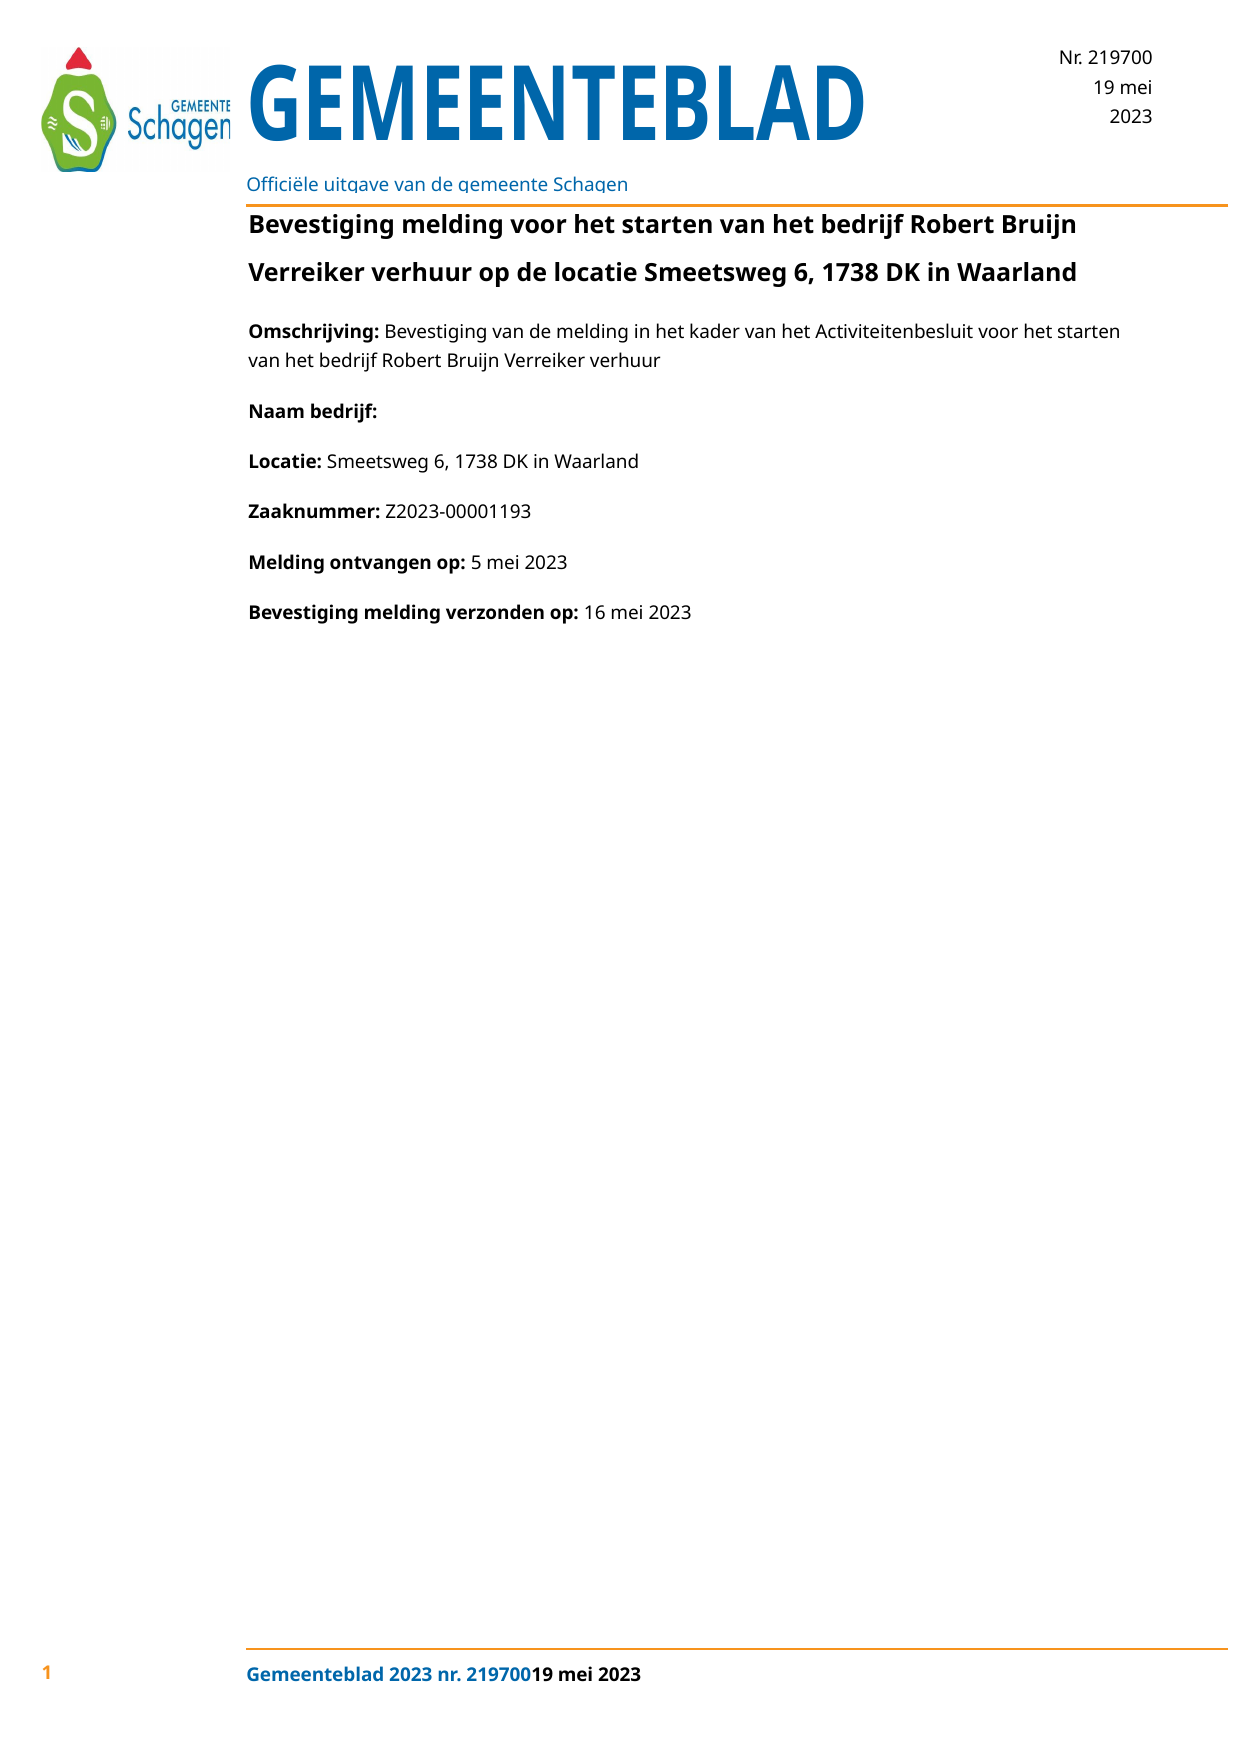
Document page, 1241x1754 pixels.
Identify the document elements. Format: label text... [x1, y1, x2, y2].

text Melding ontvangen op: 5 mei 2023 [248, 549, 1152, 575]
text Bevestiging melding verzonden op: 16 mei 2023 [248, 599, 1152, 625]
text Zaaknummer: Z2023-00001193 [248, 499, 1152, 524]
text Bevestiging melding voor het starten van het bedrijf Robert Bruijn Verreiker verhuur op de locatie Smeetsweg 6, 1738 DK in Waarland [248, 207, 1152, 288]
picture [41, 47, 231, 172]
text Locatie: Smeetsweg 6, 1738 DK in Waarland [248, 448, 1152, 474]
text Naam bedrijf: [248, 398, 1152, 424]
text Omschrijving: Bevestiging van de melding in het kader van het Activiteitenbesluit voor het starten van het bedrijf Robert Bruijn Verreiker verhuur [248, 318, 1152, 373]
